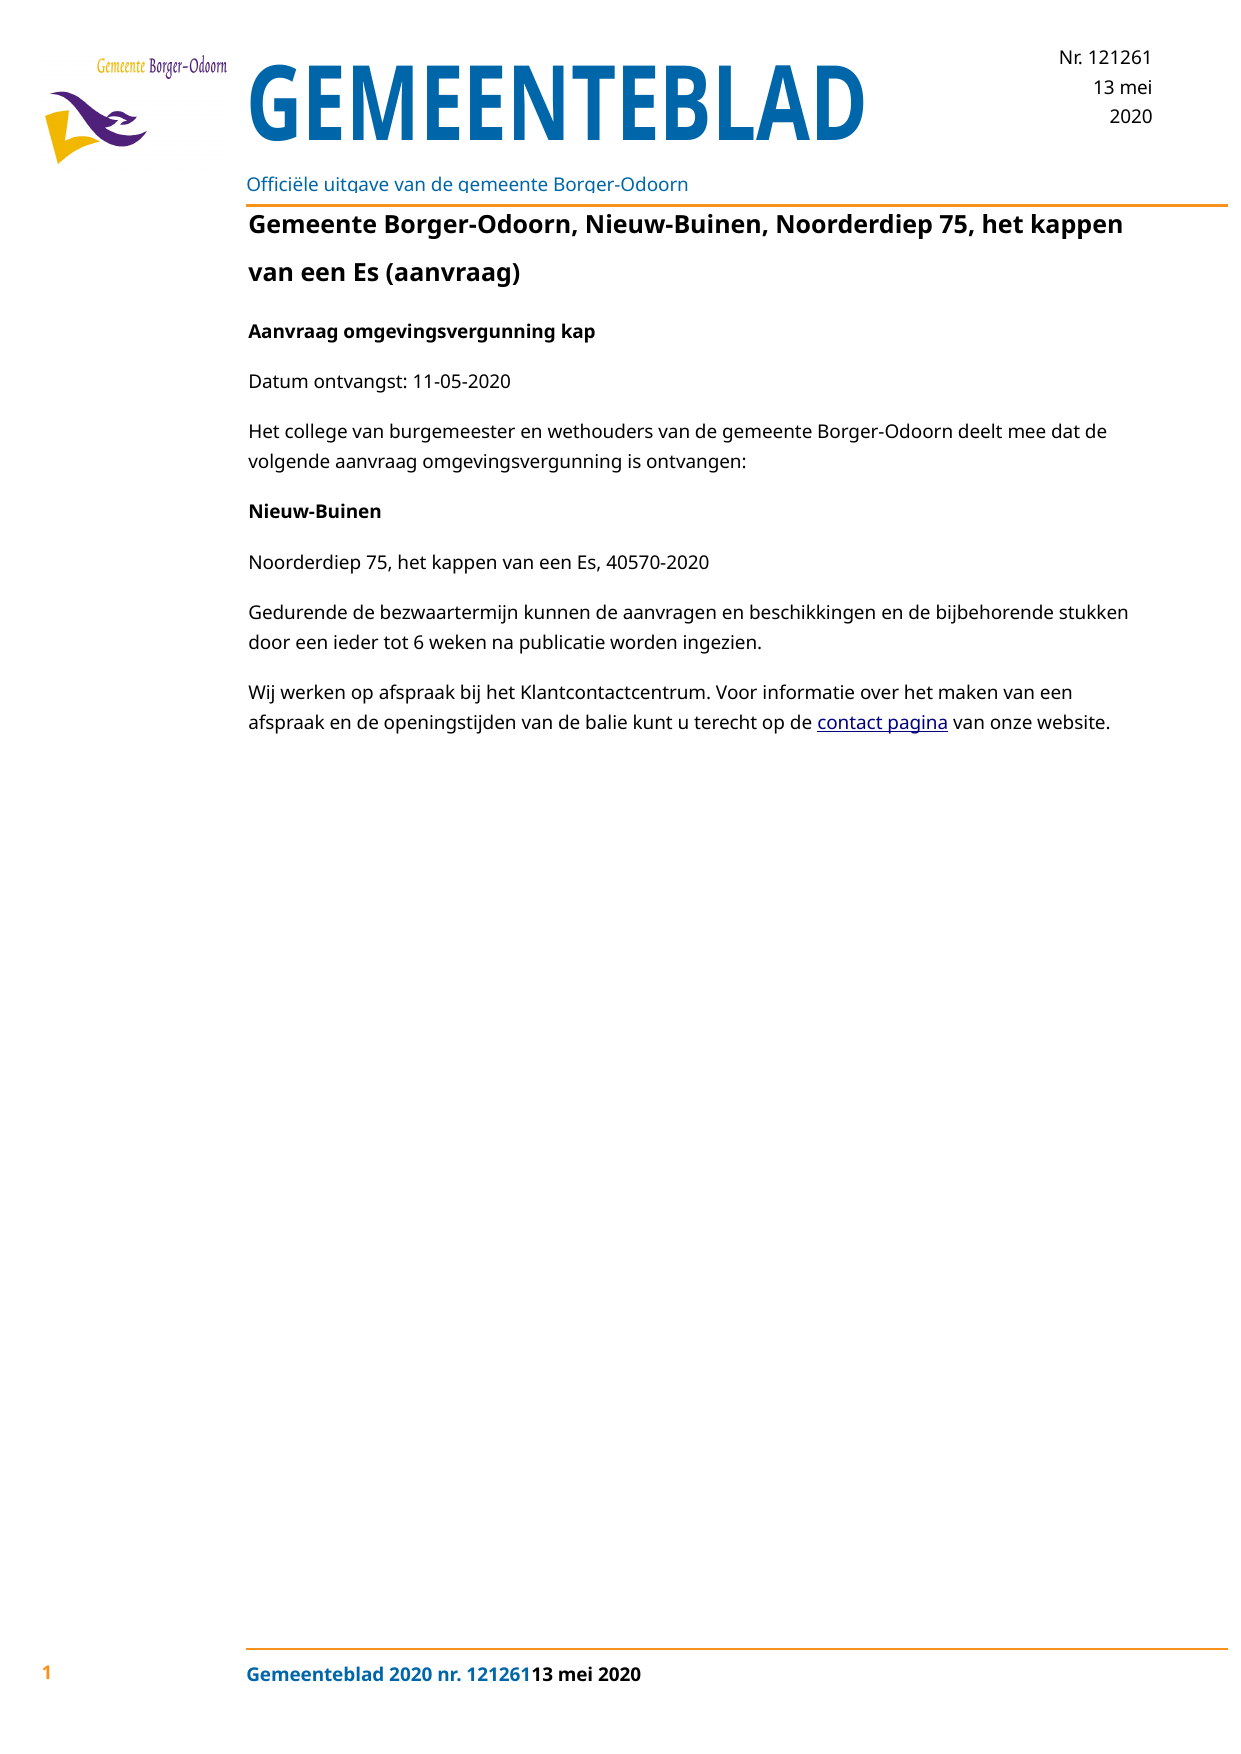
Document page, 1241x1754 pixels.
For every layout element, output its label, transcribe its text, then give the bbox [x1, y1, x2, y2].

text Nieuw-Buinen [248, 499, 1152, 524]
picture [41, 47, 231, 172]
text Noorderdiep 75, het kappen van een Es, 40570-2020 [248, 549, 1152, 575]
text Wij werken op afspraak bij het Klantcontactcentrum. Voor informatie over het maken van een afspraak en de openingstijden van de balie kunt u terecht op de contact pagina van onze website. [248, 679, 1152, 735]
text Gedurende de bezwaartermijn kunnen de aanvragen en beschikkingen en de bijbehorende stukken door een ieder tot 6 weken na publicatie worden ingezien. [248, 599, 1152, 655]
text Gemeente Borger-Odoorn, Nieuw-Buinen, Noorderdiep 75, het kappen van een Es (aanvraag) [248, 207, 1152, 288]
text Aanvraag omgevingsvergunning kap [248, 318, 1152, 344]
text Het college van burgemeester en wethouders van de gemeente Borger-Odoorn deelt mee dat de volgende aanvraag omgevingsvergunning is ontvangen: [248, 419, 1152, 474]
text Datum ontvangst: 11-05-2020 [248, 368, 1152, 394]
